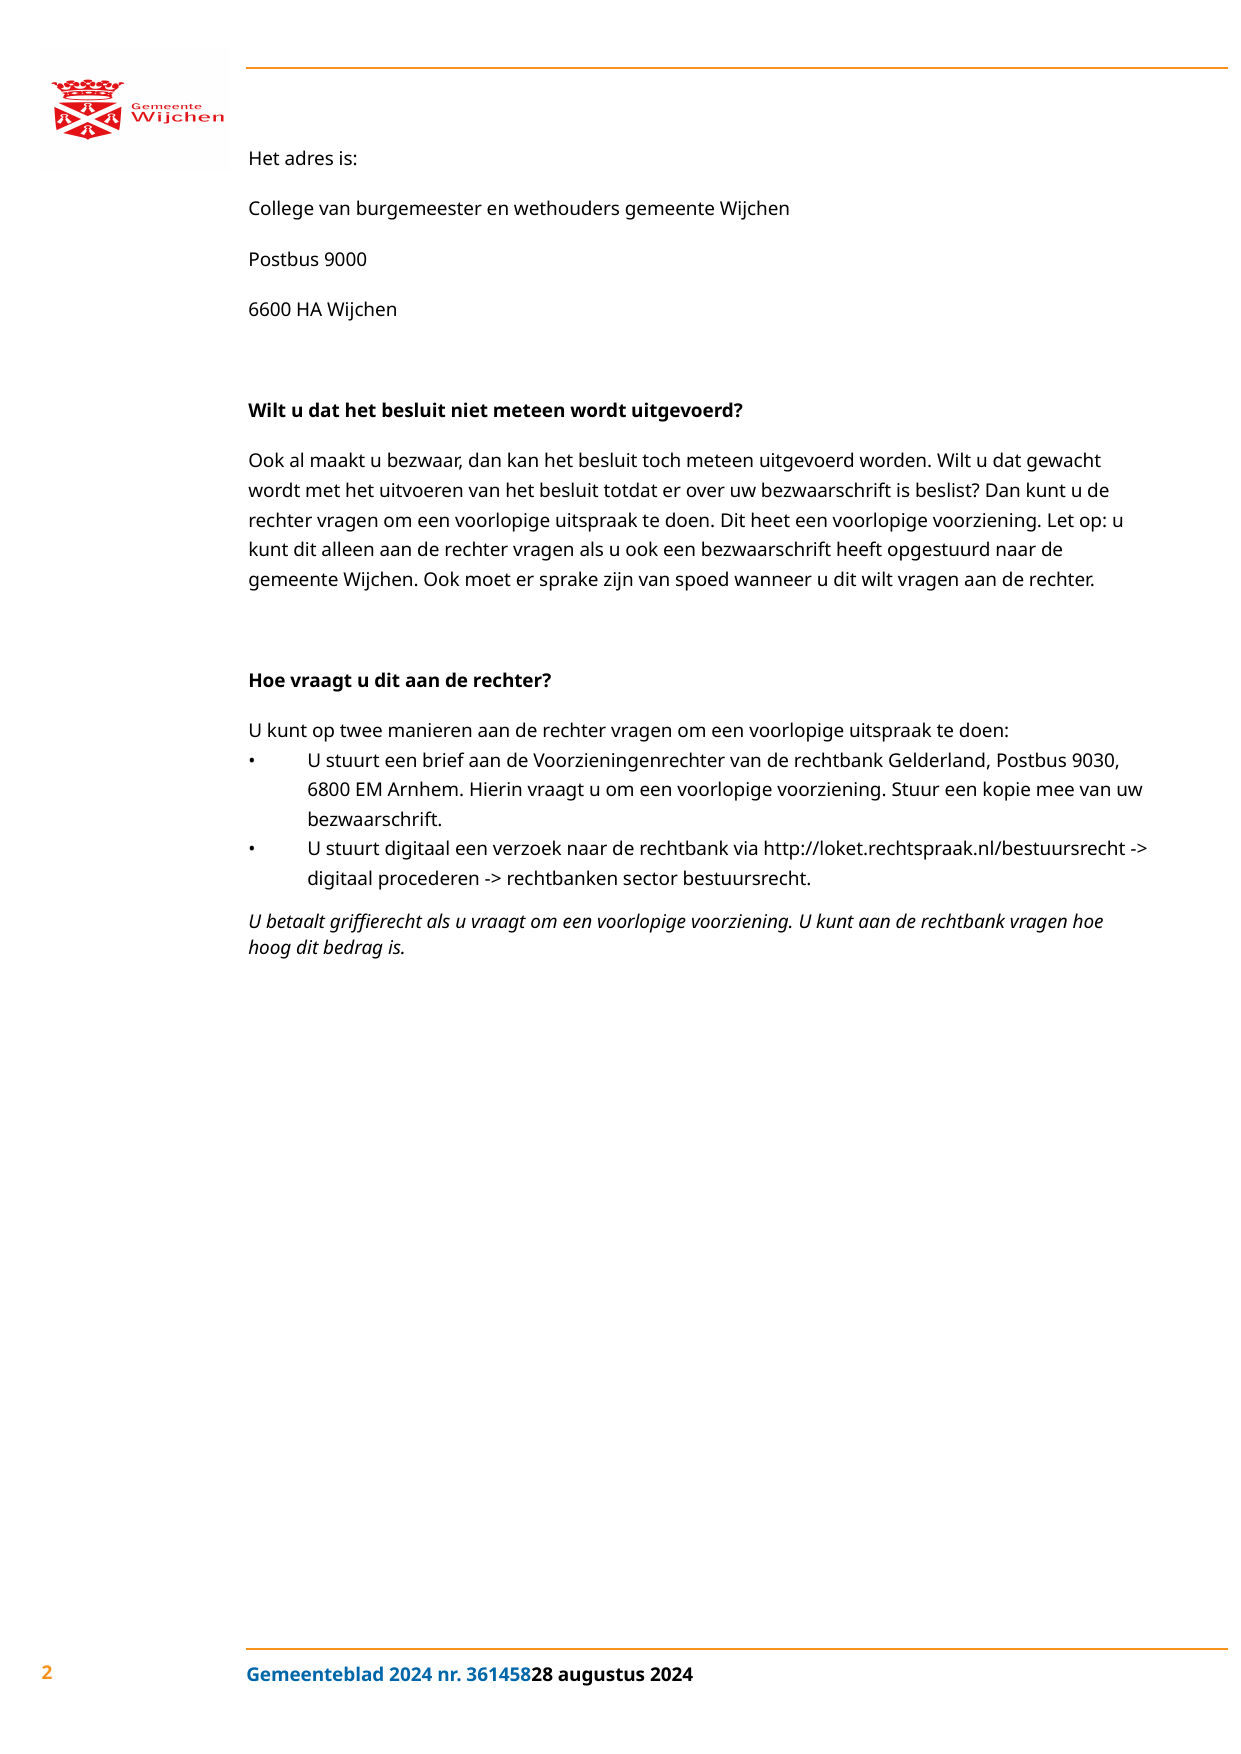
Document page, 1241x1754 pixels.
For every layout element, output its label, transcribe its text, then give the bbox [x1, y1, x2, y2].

text Wilt u dat het besluit niet meteen wordt uitgevoerd? [248, 397, 1152, 423]
text U betaalt griffierecht als u vraagt om een voorlopige voorziening. U kunt aan de rechtbank vragen hoe hoog dit bedrag is. [248, 908, 1152, 960]
text U kunt op twee manieren aan de rechter vragen om een voorlopige uitspraak te doen: [248, 717, 1152, 743]
list U stuurt een brief aan de Voorzieningenrechter van de rechtbank Gelderland, Postbus 9030, 6800 EM Arnhem. Hierin vraagt u om een voorlopige voorziening. Stuur een kopie mee van uw bezwaarschrift. [248, 747, 1152, 832]
text Ook al maakt u bezwaar, dan kan het besluit toch meteen uitgevoerd worden. Wilt u dat gewacht wordt met het uitvoeren van het besluit totdat er over uw bezwaarschrift is beslist? Dan kunt u de rechter vragen om een voorlopige uitspraak te doen. Dit heet een voorlopige voorziening. Let op: u kunt dit alleen aan de rechter vragen als u ook een bezwaarschrift heeft opgestuurd naar de gemeente Wijchen. Ook moet er sprake zijn van spoed wanneer u dit wilt vragen aan de rechter. [248, 448, 1152, 592]
text 6600 HA Wijchen [248, 296, 1152, 322]
text Het adres is: [248, 145, 1152, 171]
list U stuurt digitaal een verzoek naar de rechtbank via http://loket.rechtspraak.nl/bestuursrecht -> digitaal procederen -> rechtbanken sector bestuursrecht. [248, 836, 1152, 891]
text Hoe vraagt u dit aan de rechter? [248, 667, 1152, 693]
picture [41, 47, 231, 172]
text Postbus 9000 [248, 246, 1152, 272]
text College van burgemeester en wethouders gemeente Wijchen [248, 196, 1152, 221]
